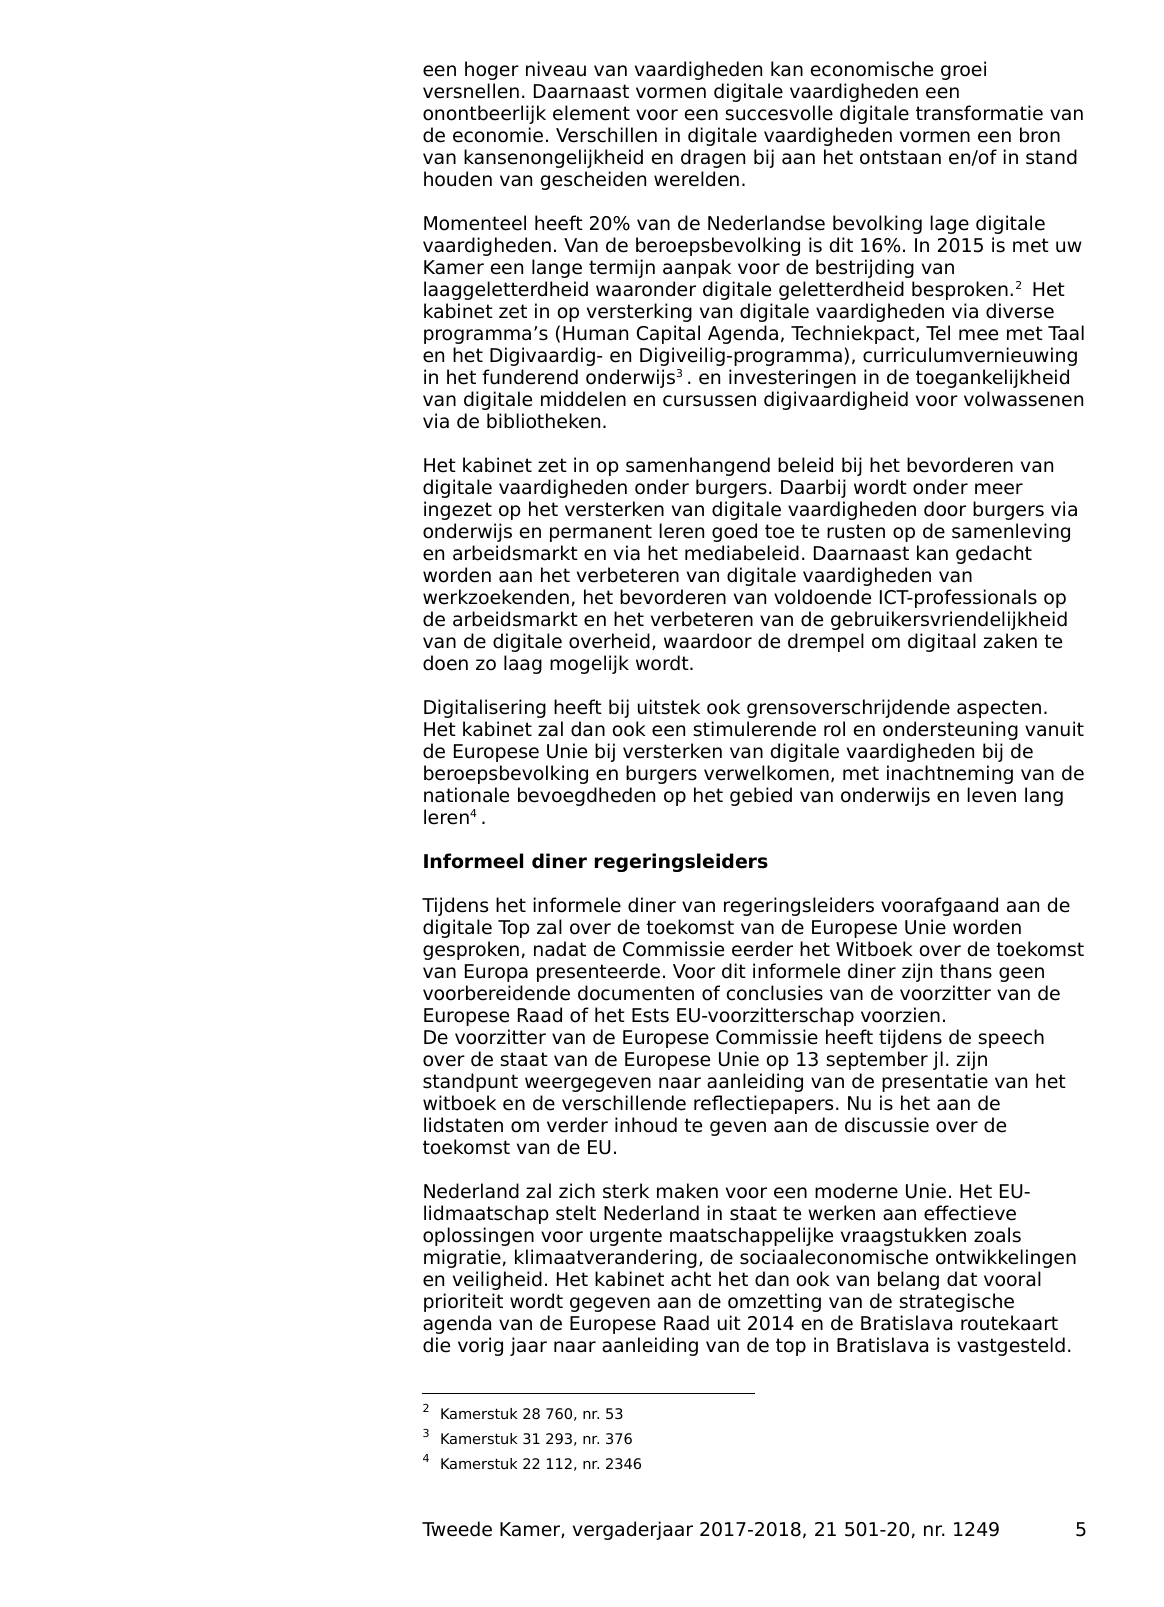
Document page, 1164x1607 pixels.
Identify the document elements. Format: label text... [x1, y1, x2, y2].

text De voorzitter van de Europese Commissie heeft tijdens de speech over de staat van de Europese Unie op 13 september jl. zijn standpunt weergegeven naar aanleiding van de presentatie van het witboek en de verschillende reflectiepapers. Nu is het aan de lidstaten om verder inhoud te geven aan de discussie over de toekomst van de EU. [422, 1027, 1087, 1159]
text Nederland zal zich sterk maken voor een moderne Unie. Het EU-lidmaatschap stelt Nederland in staat te werken aan effectieve oplossingen voor urgente maatschappelijke vraagstukken zoals migratie, klimaatverandering, de sociaaleconomische ontwikkelingen en veiligheid. Het kabinet acht het dan ook van belang dat vooral prioriteit wordt gegeven aan de omzetting van de strategische agenda van de Europese Raad uit 2014 en de Bratislava routekaart die vorig jaar naar aanleiding van de top in Bratislava is vastgesteld. [422, 1181, 1087, 1357]
text Het kabinet zet in op samenhangend beleid bij het bevorderen van digitale vaardigheden onder burgers. Daarbij wordt onder meer ingezet op het versterken van digitale vaardigheden door burgers via onderwijs en permanent leren goed toe te rusten op de samenleving en arbeidsmarkt en via het mediabeleid. Daarnaast kan gedacht worden aan het verbeteren van digitale vaardigheden van werkzoekenden, het bevorderen van voldoende ICT-professionals op de arbeidsmarkt en het verbeteren van de gebruikersvriendelijkheid van de digitale overheid, waardoor de drempel om digitaal zaken te doen zo laag mogelijk wordt. [422, 455, 1087, 675]
subtitle Informeel diner regeringsleiders [422, 851, 1087, 873]
text Kamerstuk 31 293, nr. 376 [422, 1427, 1087, 1449]
text Tijdens het informele diner van regeringsleiders voorafgaand aan de digitale Top zal over de toekomst van de Europese Unie worden gesproken, nadat de Commissie eerder het Witboek over de toekomst van Europa presenteerde. Voor dit informele diner zijn thans geen voorbereidende documenten of conclusies van de voorzitter van de Europese Raad of het Ests EU-voorzitterschap voorzien. [422, 895, 1087, 1027]
text Kamerstuk 22 112, nr. 2346 [422, 1452, 1087, 1474]
text Kamerstuk 28 760, nr. 53 [422, 1402, 1087, 1424]
text Digitalisering heeft bij uitstek ook grensoverschrijdende aspecten. Het kabinet zal dan ook een stimulerende rol en ondersteuning vanuit de Europese Unie bij versterken van digitale vaardigheden bij de beroepsbevolking en burgers verwelkomen, met inachtneming van de nationale bevoegdheden op het gebied van onderwijs en leven lang leren. [422, 697, 1087, 829]
text een hoger niveau van vaardigheden kan economische groei versnellen. Daarnaast vormen digitale vaardigheden een onontbeerlijk element voor een succesvolle digitale transformatie van de economie. Verschillen in digitale vaardigheden vormen een bron van kansenongelijkheid en dragen bij aan het ontstaan en/of in stand houden van gescheiden werelden. [422, 59, 1087, 191]
text Momenteel heeft 20% van de Nederlandse bevolking lage digitale vaardigheden. Van de beroepsbevolking is dit 16%. In 2015 is met uw Kamer een lange termijn aanpak voor de bestrijding van laaggeletterdheid waaronder digitale geletterdheid besproken. Het kabinet zet in op versterking van digitale vaardigheden via diverse programma’s (Human Capital Agenda, Techniekpact, Tel mee met Taal en het Digivaardig- en Digiveilig-programma), curriculumvernieuwing in het funderend onderwijs. en investeringen in de toegankelijkheid van digitale middelen en cursussen digivaardigheid voor volwassenen via de bibliotheken. [422, 213, 1087, 433]
